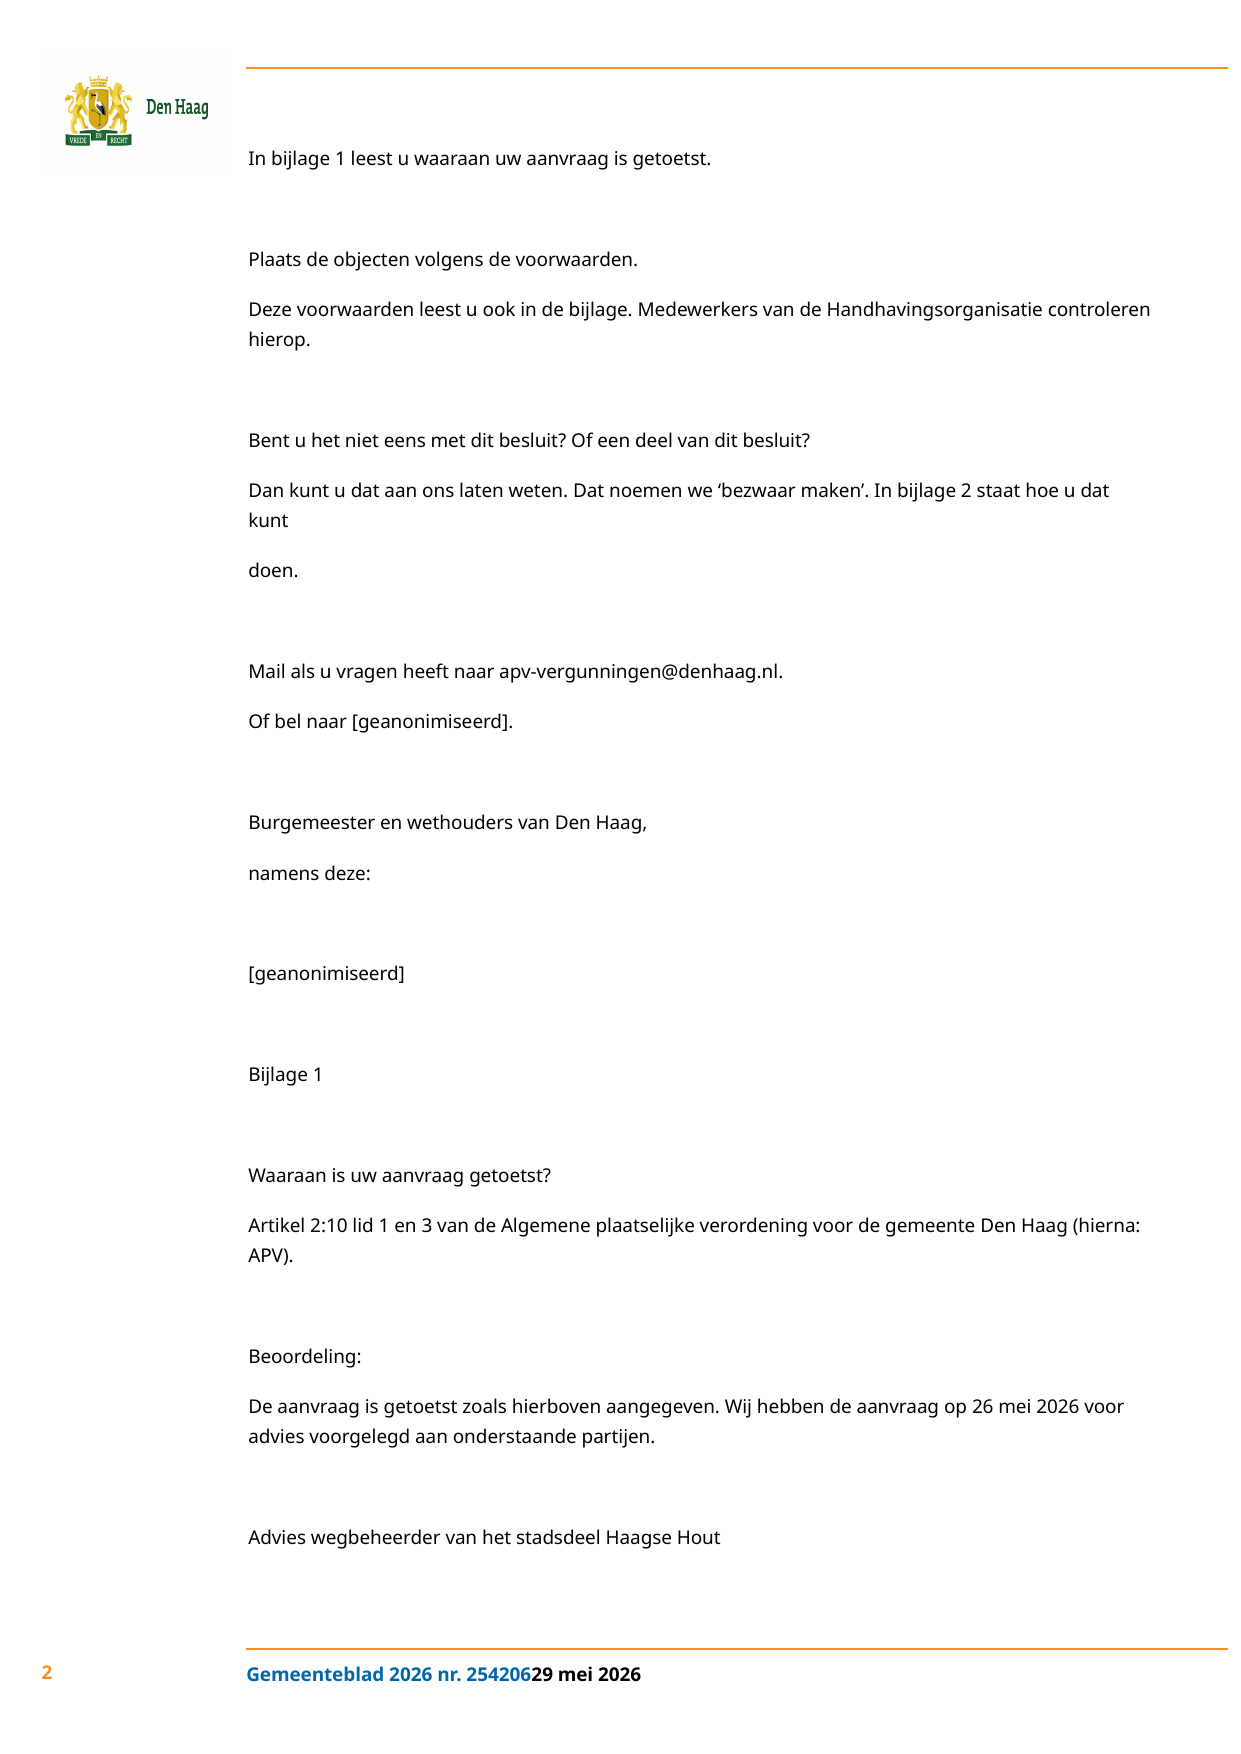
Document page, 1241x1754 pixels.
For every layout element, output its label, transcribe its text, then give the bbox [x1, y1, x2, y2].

text Bent u het niet eens met dit besluit? Of een deel van dit besluit? [248, 427, 1152, 453]
picture [41, 47, 231, 172]
text Deze voorwaarden leest u ook in de bijlage. Medewerkers van de Handhavingsorganisatie controleren hierop. [248, 296, 1152, 352]
text In bijlage 1 leest u waaraan uw aanvraag is getoetst. [248, 145, 1152, 171]
text Burgemeester en wethouders van Den Haag, [248, 809, 1152, 835]
text Waaraan is uw aanvraag getoetst? [248, 1162, 1152, 1188]
text Mail als u vragen heeft naar apv-vergunningen@denhaag.nl. [248, 658, 1152, 684]
text De aanvraag is getoetst zoals hierboven aangegeven. Wij hebben de aanvraag op 26 mei 2026 voor advies voorgelegd aan onderstaande partijen. [248, 1393, 1152, 1449]
text Bijlage 1 [248, 1061, 1152, 1087]
text [geanonimiseerd] [248, 961, 1152, 986]
text doen. [248, 557, 1152, 583]
text Artikel 2:10 lid 1 en 3 van de Algemene plaatselijke verordening voor de gemeente Den Haag (hierna: APV). [248, 1213, 1152, 1268]
text namens deze: [248, 860, 1152, 886]
text Of bel naar [geanonimiseerd]. [248, 708, 1152, 734]
text Plaats de objecten volgens de voorwaarden. [248, 246, 1152, 272]
text Dan kunt u dat aan ons laten weten. Dat noemen we ‘bezwaar maken’. In bijlage 2 staat hoe u dat kunt [248, 477, 1152, 533]
text Advies wegbeheerder van het stadsdeel Haagse Hout [248, 1524, 1152, 1550]
text Beoordeling: [248, 1343, 1152, 1369]
